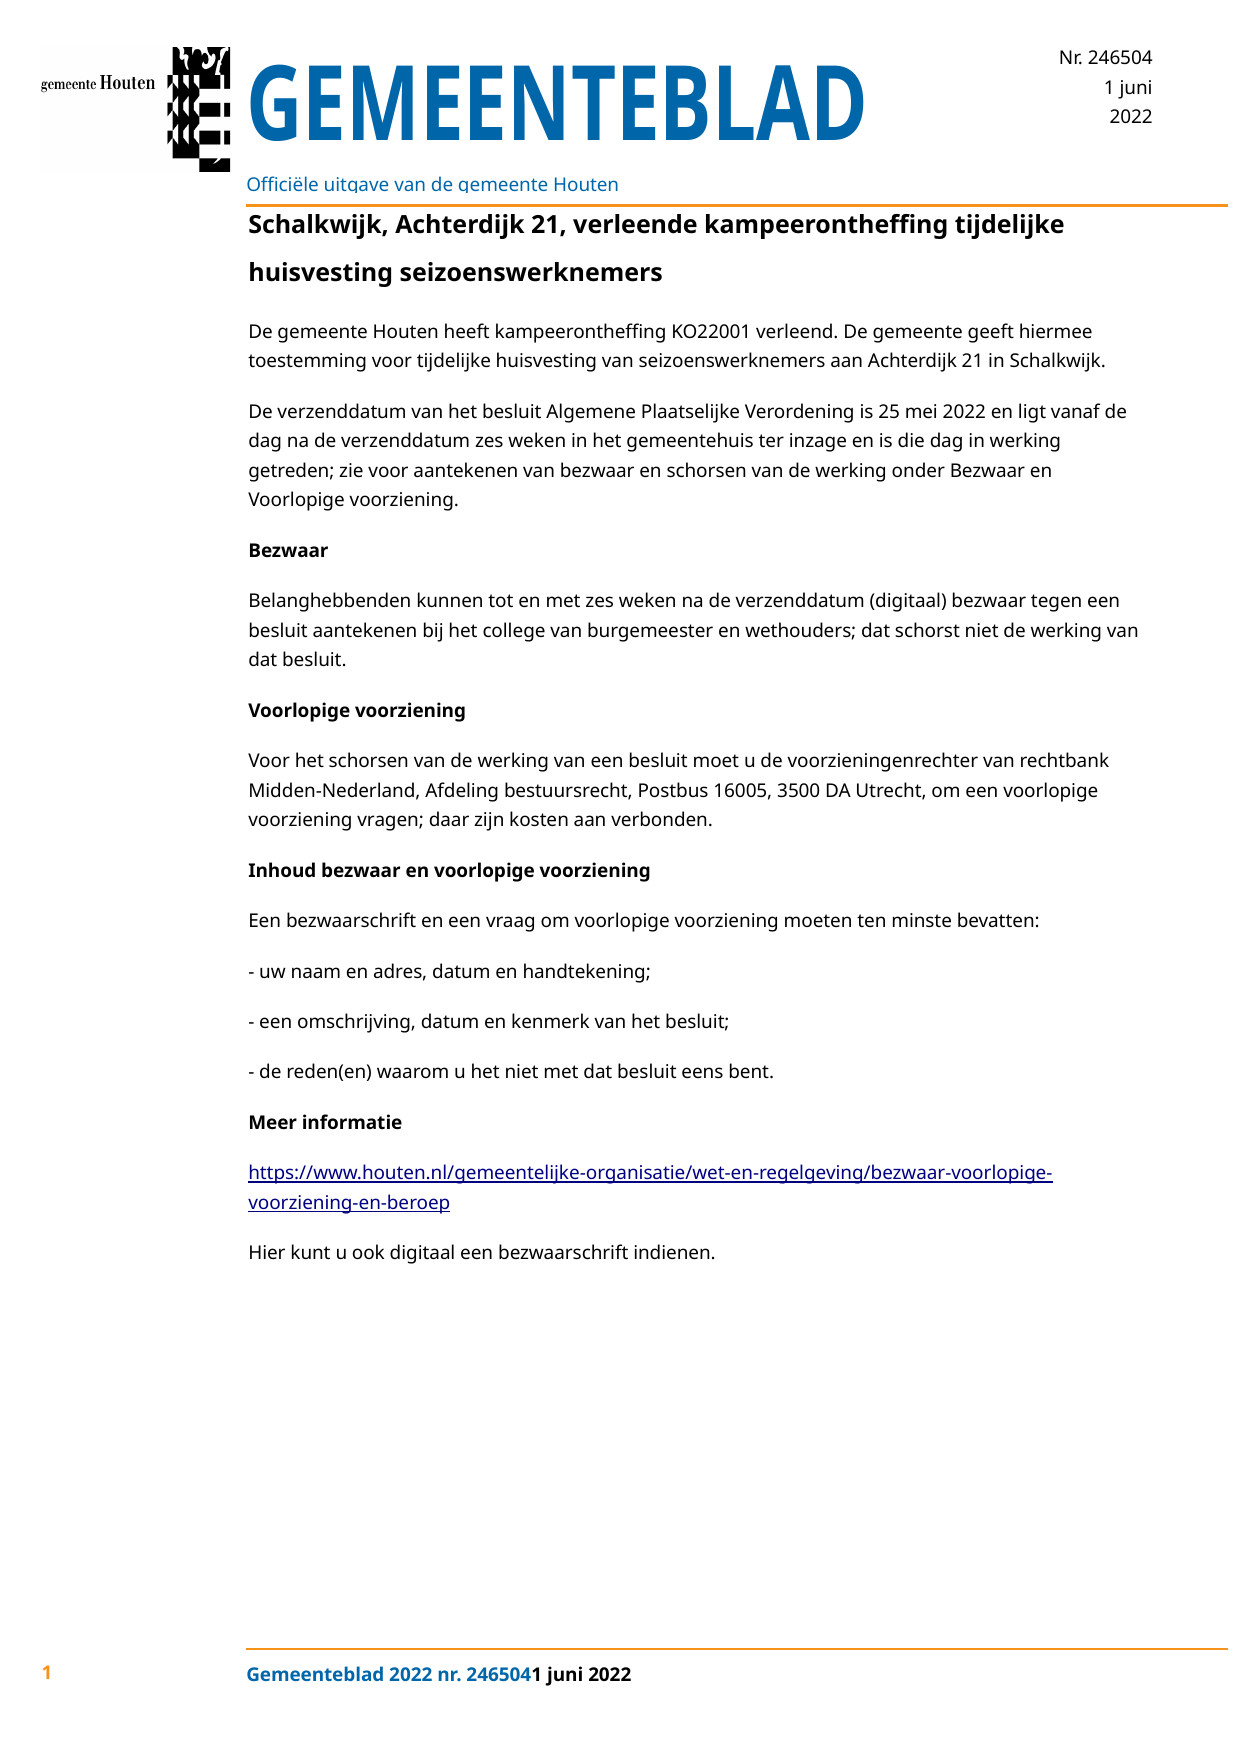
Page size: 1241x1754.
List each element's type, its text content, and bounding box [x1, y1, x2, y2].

text De verzenddatum van het besluit Algemene Plaatselijke Verordening is 25 mei 2022 en ligt vanaf de dag na de verzenddatum zes weken in het gemeentehuis ter inzage en is die dag in werking getreden; zie voor aantekenen van bezwaar en schorsen van de werking onder Bezwaar en Voorlopige voorziening. [248, 398, 1152, 512]
text Hier kunt u ook digitaal een bezwaarschrift indienen. [248, 1239, 1152, 1265]
text Schalkwijk, Achterdijk 21, verleende kampeerontheffing tijdelijke huisvesting seizoenswerknemers [248, 207, 1152, 288]
text Inhoud bezwaar en voorlopige voorziening [248, 857, 1152, 883]
text https://www.houten.nl/gemeentelijke-organisatie/wet-en-regelgeving/bezwaar-voorlopige-voorziening-en-beroep [248, 1159, 1152, 1215]
text Bezwaar [248, 537, 1152, 563]
text - uw naam en adres, datum en handtekening; [248, 958, 1152, 984]
text Meer informatie [248, 1109, 1152, 1135]
text Voor het schorsen van de werking van een besluit moet u de voorzieningenrechter van rechtbank Midden-Nederland, Afdeling bestuursrecht, Postbus 16005, 3500 DA Utrecht, om een voorlopige voorziening vragen; daar zijn kosten aan verbonden. [248, 747, 1152, 832]
text Een bezwaarschrift en een vraag om voorlopige voorziening moeten ten minste bevatten: [248, 907, 1152, 933]
picture [41, 47, 231, 172]
text - een omschrijving, datum en kenmerk van het besluit; [248, 1008, 1152, 1034]
text De gemeente Houten heeft kampeerontheffing KO22001 verleend. De gemeente geeft hiermee toestemming voor tijdelijke huisvesting van seizoenswerknemers aan Achterdijk 21 in Schalkwijk. [248, 318, 1152, 373]
text - de reden(en) waarom u het niet met dat besluit eens bent. [248, 1059, 1152, 1084]
text Voorlopige voorziening [248, 697, 1152, 723]
text Belanghebbenden kunnen tot en met zes weken na de verzenddatum (digitaal) bezwaar tegen een besluit aantekenen bij het college van burgemeester en wethouders; dat schorst niet de werking van dat besluit. [248, 587, 1152, 672]
